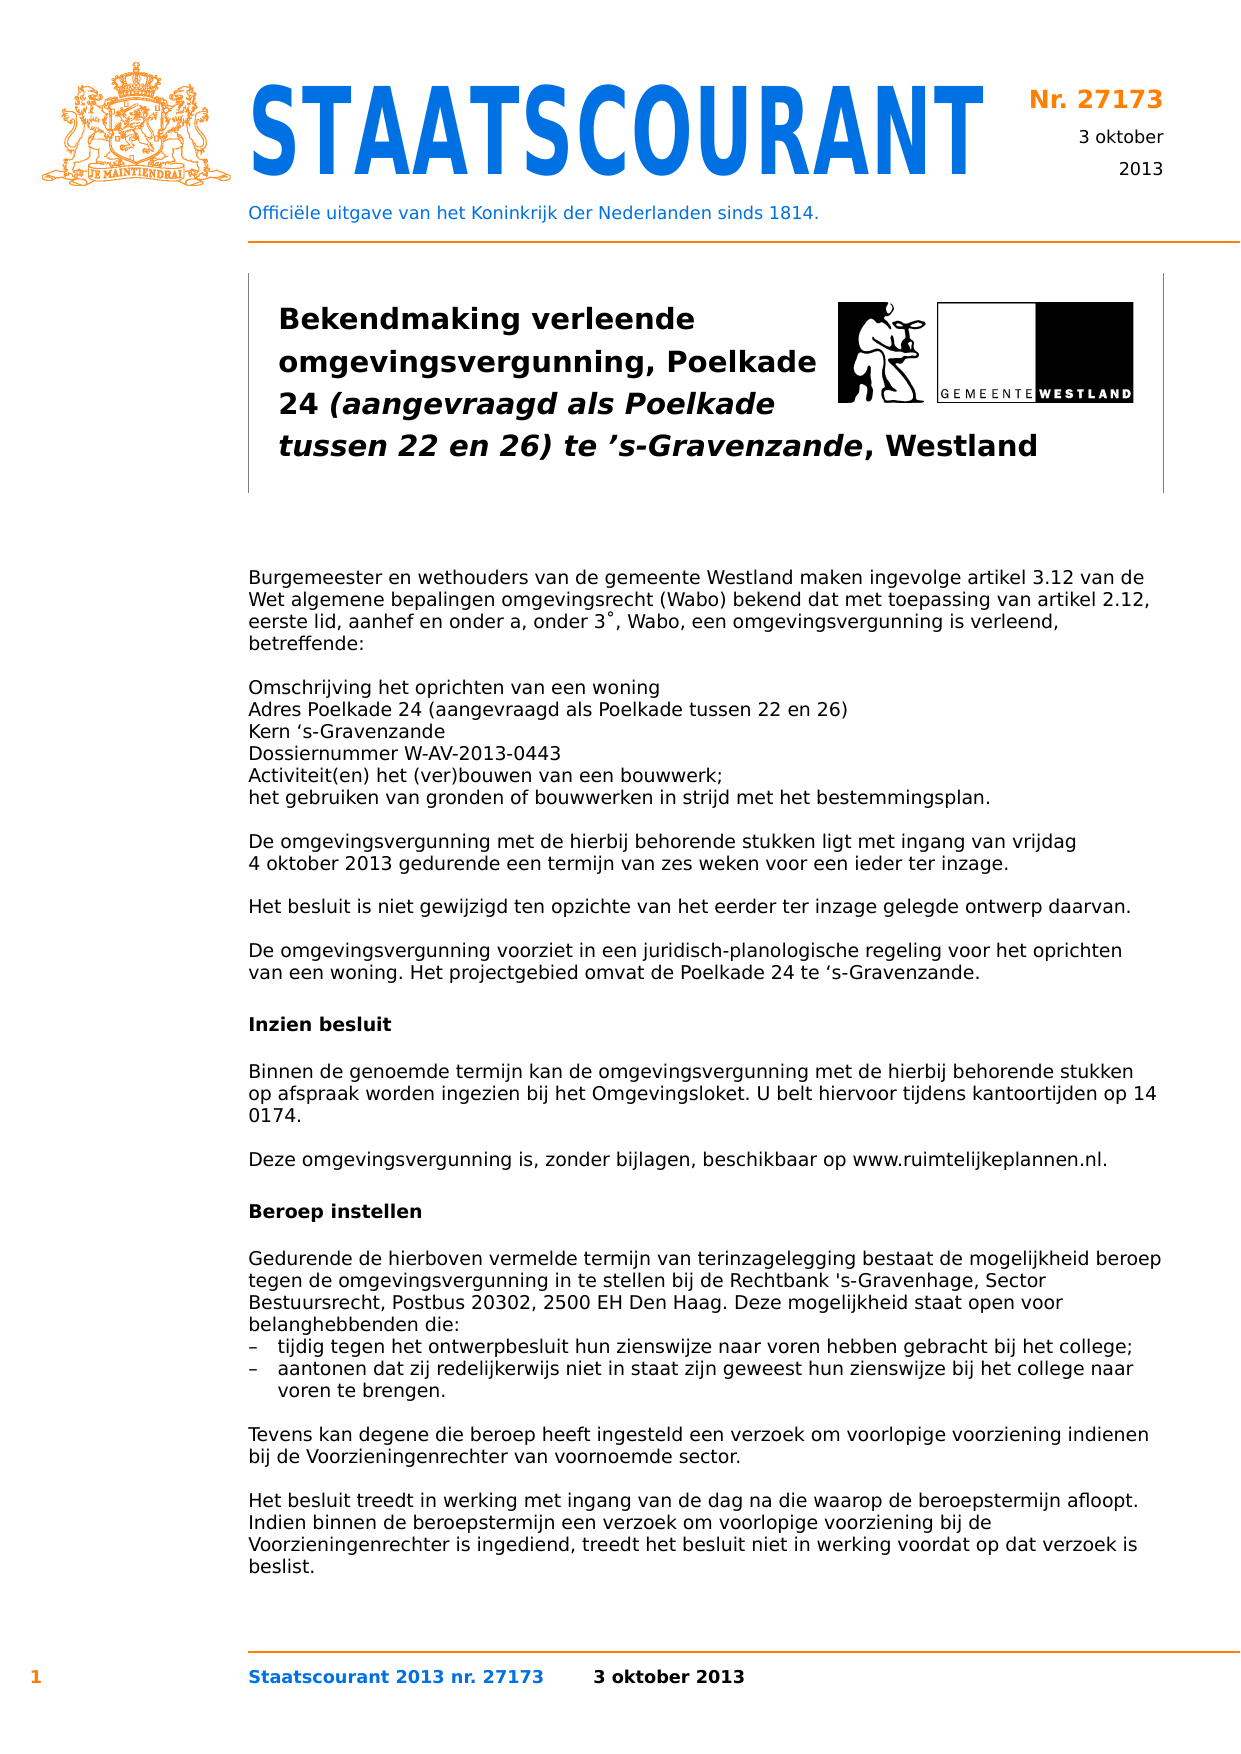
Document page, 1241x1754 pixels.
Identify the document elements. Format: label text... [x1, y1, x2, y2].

text Burgemeester en wethouders van de gemeente Westland maken ingevolge artikel 3.12 van de Wet algemene bepalingen omgevingsrecht (Wabo) bekend dat met toepassing van artikel 2.12, eerste lid, aanhef en onder a, onder 3˚, Wabo, een omgevingsvergunning is verleend, betreffende: [248, 567, 1163, 655]
text De omgevingsvergunning voorziet in een juridisch-planologische regeling voor het oprichten van een woning. Het projectgebied omvat de Poelkade 24 te ‘s-Gravenzande. [248, 940, 1163, 984]
text Het besluit is niet gewijzigd ten opzichte van het eerder ter inzage gelegde ontwerp daarvan. [248, 896, 1163, 918]
text Deze omgevingsvergunning is, zonder bijlagen, beschikbaar op www.ruimtelijkeplannen.nl. [248, 1149, 1163, 1171]
text Tevens kan degene die beroep heeft ingesteld een verzoek om voorlopige voorziening indienen bij de Voorzieningenrechter van voornoemde sector. [248, 1424, 1163, 1468]
text Gedurende de hierboven vermelde termijn van terinzagelegging bestaat de mogelijkheid beroep tegen de omgevingsvergunning in te stellen bij de Rechtbank 's-Gravenhage, Sector Bestuursrecht, Postbus 20302, 2500 EH Den Haag. Deze mogelijkheid staat open voor belanghebbenden die: [248, 1248, 1163, 1336]
table_header [25, 62, 248, 241]
subtitle Bekendmaking verleende omgevingsvergunning, Poelkade 24 (aangevraagd als Poelkade tussen 22 en 26) te ’s-Gravenzande, Westland [249, 273, 1163, 493]
picture [41, 62, 231, 186]
table_header STAATSCOURANT [248, 62, 998, 203]
subtitle Beroep instellen [248, 1201, 1163, 1223]
table_cell Officiële uitgave van het Koninkrijk der Nederlanden sinds 1814. [248, 203, 1240, 241]
table_cell 2013 [998, 153, 1240, 203]
text Activiteit(en) het (ver)bouwen van een bouwwerk; [248, 765, 1163, 787]
subtitle Inzien besluit [248, 1014, 1163, 1036]
text – tijdig tegen het ontwerpbesluit hun zienswijze naar voren hebben gebracht bij het college; [248, 1336, 1163, 1358]
text De omgevingsvergunning met de hierbij behorende stukken ligt met ingang van vrijdag 4 oktober 2013 gedurende een termijn van zes weken voor een ieder ter inzage. [248, 831, 1163, 874]
text Kern ‘s-Gravenzande [248, 721, 1163, 743]
text Dossiernummer W-AV-2013-0443 [248, 743, 1163, 765]
picture [838, 302, 1134, 403]
text het gebruiken van gronden of bouwwerken in strijd met het bestemmingsplan. [248, 787, 1163, 809]
text Omschrijving het oprichten van een woning [248, 677, 1163, 699]
table_cell 3 oktober [998, 121, 1240, 153]
text Het besluit treedt in werking met ingang van de dag na die waarop de beroepstermijn afloopt. Indien binnen de beroepstermijn een verzoek om voorlopige voorziening bij de Voorzieningenrechter is ingediend, treedt het besluit niet in werking voordat op dat verzoek is beslist. [248, 1489, 1163, 1577]
text – aantonen dat zij redelijkerwijs niet in staat zijn geweest hun zienswijze bij het college naar voren te brengen. [248, 1358, 1163, 1402]
text Adres Poelkade 24 (aangevraagd als Poelkade tussen 22 en 26) [248, 699, 1163, 721]
text Binnen de genoemde termijn kan de omgevingsvergunning met de hierbij behorende stukken op afspraak worden ingezien bij het Omgevingsloket. U belt hiervoor tijdens kantoortijden op 14 0174. [248, 1061, 1163, 1127]
table_header Nr. 27173 [998, 62, 1240, 121]
